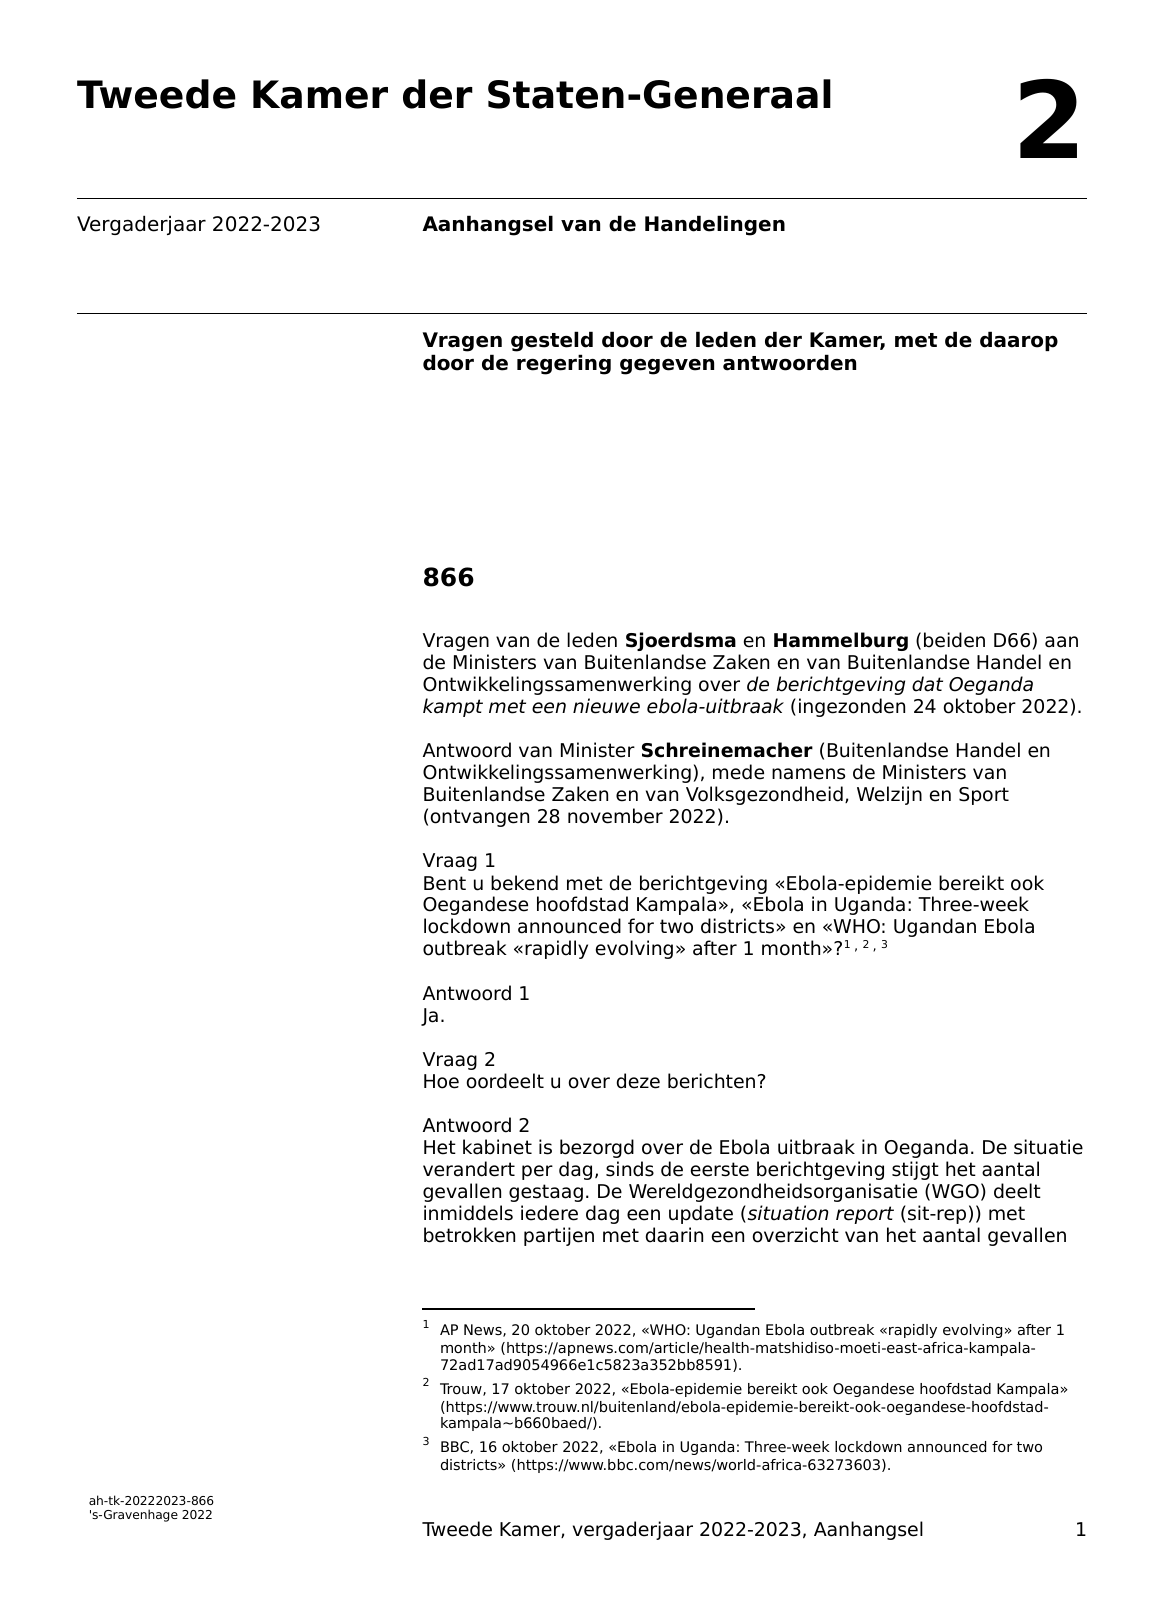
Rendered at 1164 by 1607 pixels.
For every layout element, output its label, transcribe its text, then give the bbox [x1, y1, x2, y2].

text Hoe oordeelt u over deze berichten? [422, 1071, 1087, 1093]
text Antwoord van Minister Schreinemacher (Buitenlandse Handel en Ontwikkelingssamenwerking), mede namens de Ministers van Buitenlandse Zaken en van Volksgezondheid, Welzijn en Sport (ontvangen 28 november 2022). [422, 740, 1087, 828]
text Antwoord 2 [422, 1115, 1087, 1137]
text Antwoord 1 [422, 982, 1087, 1004]
text AP News, 20 oktober 2022, «WHO: Ugandan Ebola outbreak «rapidly evolving» after 1 month» (https://apnews.com/article/health-matshidiso-moeti-east-africa-kampala-72ad17ad9054966e1c5823a352bb8591). [422, 1318, 1087, 1374]
text Vragen van de leden Sjoerdsma en Hammelburg (beiden D66) aan de Ministers van Buitenlandse Zaken en van Buitenlandse Handel en Ontwikkelingssamenwerking over de berichtgeving dat Oeganda kampt met een nieuwe ebola-uitbraak (ingezonden 24 oktober 2022). [422, 630, 1087, 718]
text Trouw, 17 oktober 2022, «Ebola-epidemie bereikt ook Oegandese hoofdstad Kampala» (https://www.trouw.nl/buitenland/ebola-epidemie-bereikt-ook-oegandese-hoofdstad-kampala~b660baed/). [422, 1377, 1087, 1432]
table_cell Vergaderjaar 2022-2023 [77, 199, 422, 313]
text ah-tk-20222023-866 [88, 1494, 323, 1508]
text Het kabinet is bezorgd over de Ebola uitbraak in Oeganda. De situatie verandert per dag, sinds de eerste berichtgeving stijgt het aantal gevallen gestaag. De Wereldgezondheidsorganisatie (WGO) deelt inmiddels iedere dag een update (situation report (sit-rep)) met betrokken partijen met daarin een overzicht van het aantal gevallen [422, 1137, 1087, 1247]
text BBC, 16 oktober 2022, «Ebola in Uganda: Three-week lockdown announced for two districts» (https://www.bbc.com/news/world-africa-63273603). [422, 1435, 1087, 1474]
text Vraag 1 [422, 850, 1087, 872]
table_header 2 [886, 59, 1087, 198]
text Ja. [422, 1004, 1087, 1026]
text Vraag 2 [422, 1049, 1087, 1071]
text 866 [422, 563, 1087, 592]
table_cell Aanhangsel van de Handelingen [422, 199, 1087, 313]
table_header Tweede Kamer der Staten-Generaal [77, 59, 886, 198]
table_cell Vragen gesteld door de leden der Kamer, met de daarop door de regering gegeven antwoorden [422, 314, 1087, 375]
text Bent u bekend met de berichtgeving «Ebola-epidemie bereikt ook Oegandese hoofdstad Kampala», «Ebola in Uganda: Three-week lockdown announced for two districts» en «WHO: Ugandan Ebola outbreak «rapidly evolving» after 1 month»?, , [422, 872, 1087, 960]
text 's-Gravenhage 2022 [88, 1508, 323, 1522]
table_cell [77, 314, 422, 375]
